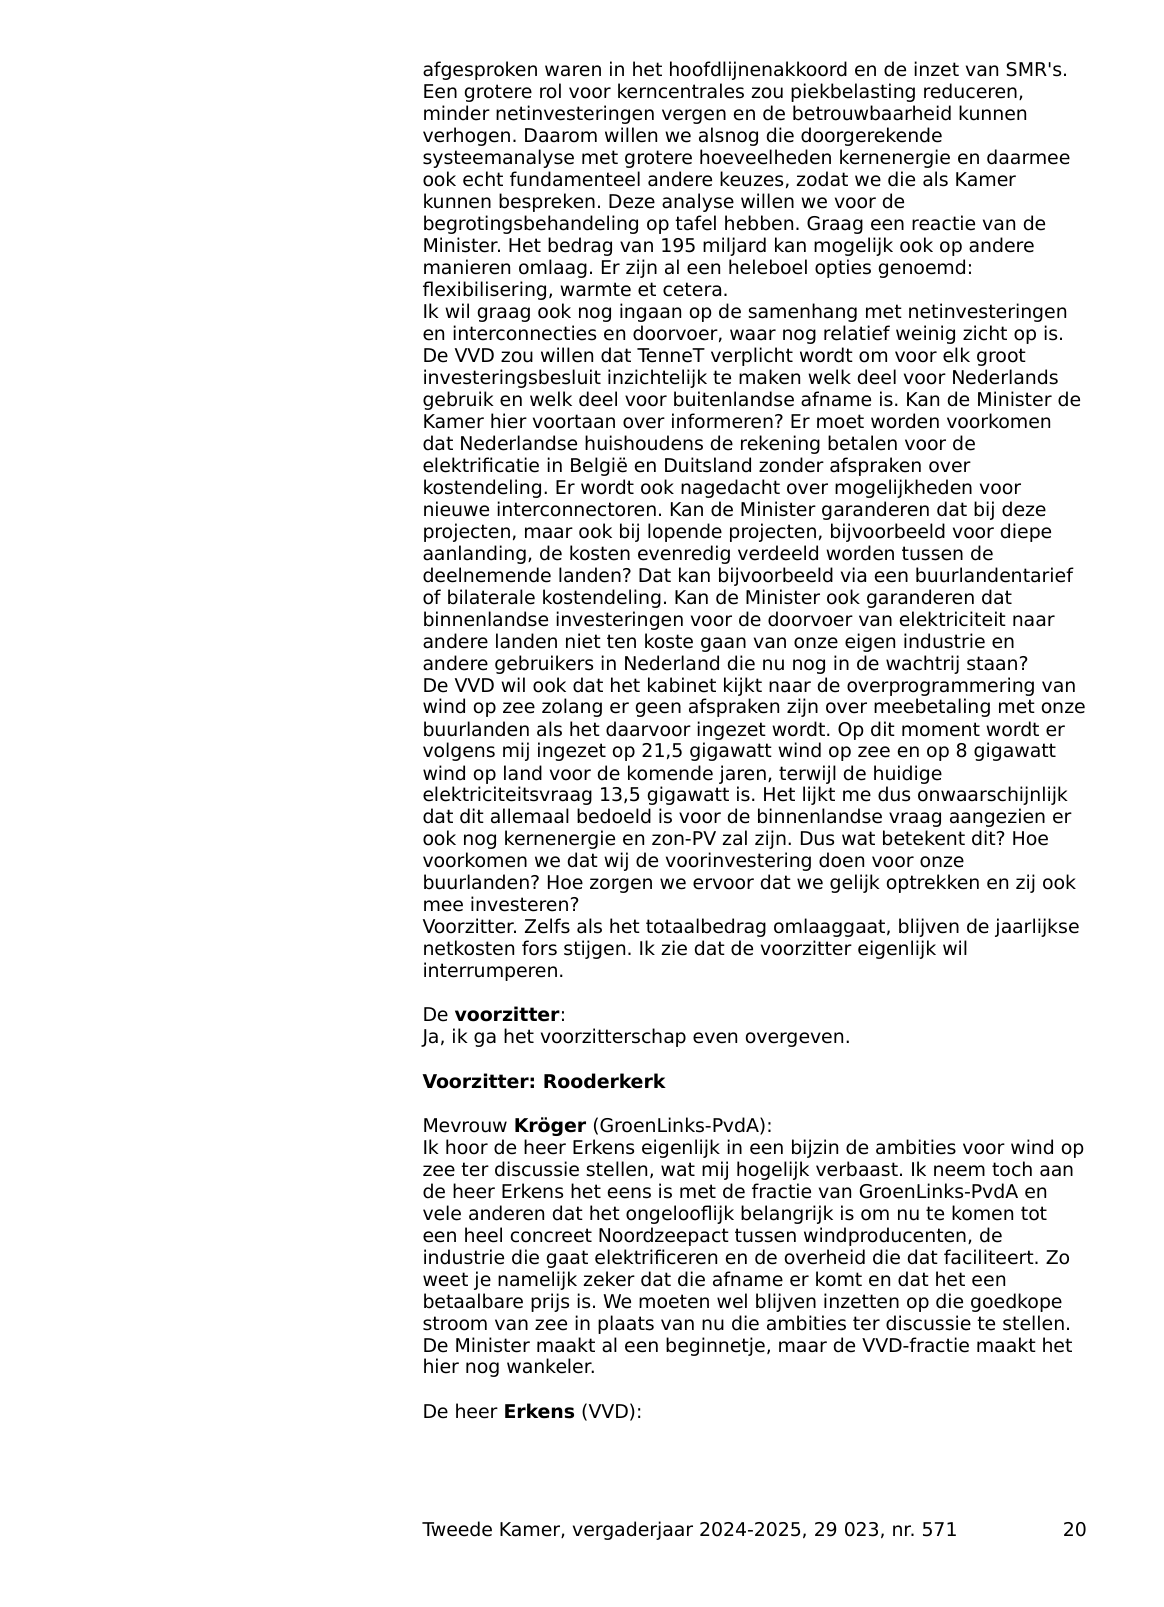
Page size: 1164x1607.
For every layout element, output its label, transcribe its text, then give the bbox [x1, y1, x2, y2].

text Voorzitter. Zelfs als het totaalbedrag omlaaggaat, blijven de jaarlijkse netkosten fors stijgen. Ik zie dat de voorzitter eigenlijk wil interrumperen. [422, 916, 1087, 982]
text Ja, ik ga het voorzitterschap even overgeven. [422, 1026, 1087, 1048]
text Ik wil graag ook nog ingaan op de samenhang met netinvesteringen en interconnecties en doorvoer, waar nog relatief weinig zicht op is. De VVD zou willen dat TenneT verplicht wordt om voor elk groot investeringsbesluit inzichtelijk te maken welk deel voor Nederlands gebruik en welk deel voor buitenlandse afname is. Kan de Minister de Kamer hier voortaan over informeren? Er moet worden voorkomen dat Nederlandse huishoudens de rekening betalen voor de elektrificatie in België en Duitsland zonder afspraken over kostendeling. Er wordt ook nagedacht over mogelijkheden voor nieuwe interconnectoren. Kan de Minister garanderen dat bij deze projecten, maar ook bij lopende projecten, bijvoorbeeld voor diepe aanlanding, de kosten evenredig verdeeld worden tussen de deelnemende landen? Dat kan bijvoorbeeld via een buurlandentarief of bilaterale kostendeling. Kan de Minister ook garanderen dat binnenlandse investeringen voor de doorvoer van elektriciteit naar andere landen niet ten koste gaan van onze eigen industrie en andere gebruikers in Nederland die nu nog in de wachtrij staan? [422, 301, 1087, 674]
text De VVD wil ook dat het kabinet kijkt naar de overprogrammering van wind op zee zolang er geen afspraken zijn over meebetaling met onze buurlanden als het daarvoor ingezet wordt. Op dit moment wordt er volgens mij ingezet op 21,5 gigawatt wind op zee en op 8 gigawatt wind op land voor de komende jaren, terwijl de huidige elektriciteitsvraag 13,5 gigawatt is. Het lijkt me dus onwaarschijnlijk dat dit allemaal bedoeld is voor de binnenlandse vraag aangezien er ook nog kernenergie en zon-PV zal zijn. Dus wat betekent dit? Hoe voorkomen we dat wij de voorinvestering doen voor onze buurlanden? Hoe zorgen we ervoor dat we gelijk optrekken en zij ook mee investeren? [422, 674, 1087, 916]
text afgesproken waren in het hoofdlijnenakkoord en de inzet van SMR's. Een grotere rol voor kerncentrales zou piekbelasting reduceren, minder netinvesteringen vergen en de betrouwbaarheid kunnen verhogen. Daarom willen we alsnog die doorgerekende systeemanalyse met grotere hoeveelheden kernenergie en daarmee ook echt fundamenteel andere keuzes, zodat we die als Kamer kunnen bespreken. Deze analyse willen we voor de begrotingsbehandeling op tafel hebben. Graag een reactie van de Minister. Het bedrag van 195 miljard kan mogelijk ook op andere manieren omlaag. Er zijn al een heleboel opties genoemd: flexibilisering, warmte et cetera. [422, 59, 1087, 301]
text De voorzitter: [422, 1004, 1087, 1026]
text Mevrouw Kröger (GroenLinks-PvdA): [422, 1115, 1087, 1137]
subtitle Voorzitter: Rooderkerk [422, 1071, 1087, 1092]
text Ik hoor de heer Erkens eigenlijk in een bijzin de ambities voor wind op zee ter discussie stellen, wat mij hogelijk verbaast. Ik neem toch aan de heer Erkens het eens is met de fractie van GroenLinks-PvdA en vele anderen dat het ongelooflijk belangrijk is om nu te komen tot een heel concreet Noordzeepact tussen windproducenten, de industrie die gaat elektrificeren en de overheid die dat faciliteert. Zo weet je namelijk zeker dat die afname er komt en dat het een betaalbare prijs is. We moeten wel blijven inzetten op die goedkope stroom van zee in plaats van nu die ambities ter discussie te stellen. De Minister maakt al een beginnetje, maar de VVD-fractie maakt het hier nog wankeler. [422, 1137, 1087, 1378]
text De heer Erkens (VVD): [422, 1401, 1087, 1423]
